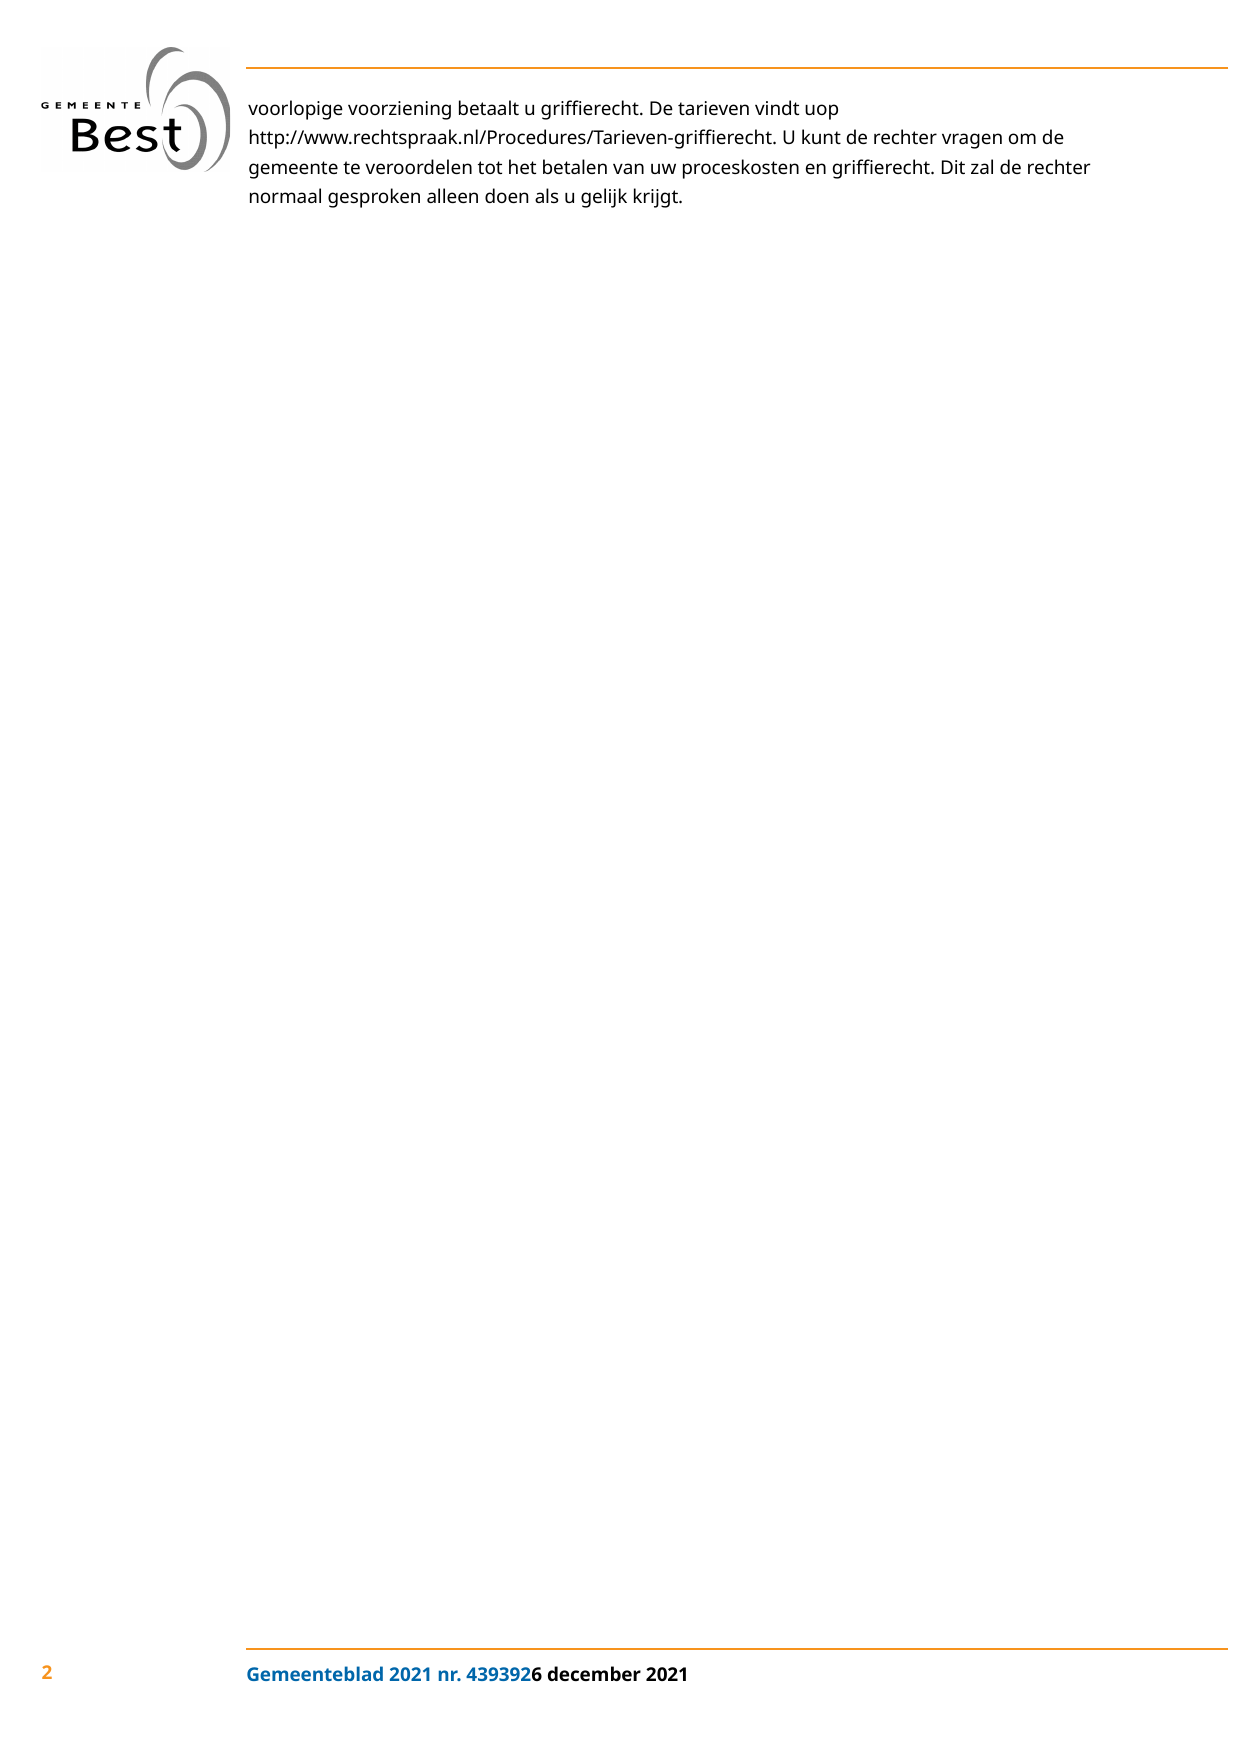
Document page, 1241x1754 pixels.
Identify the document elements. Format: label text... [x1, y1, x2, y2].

picture [41, 47, 231, 172]
text voorlopige voorziening betaalt u griffierecht. De tarieven vindt uop http://www.rechtspraak.nl/Procedures/Tarieven-griffierecht. U kunt de rechter vragen om de gemeente te veroordelen tot het betalen van uw proceskosten en griffierecht. Dit zal de rechter normaal gesproken alleen doen als u gelijk krijgt. [248, 95, 1152, 209]
